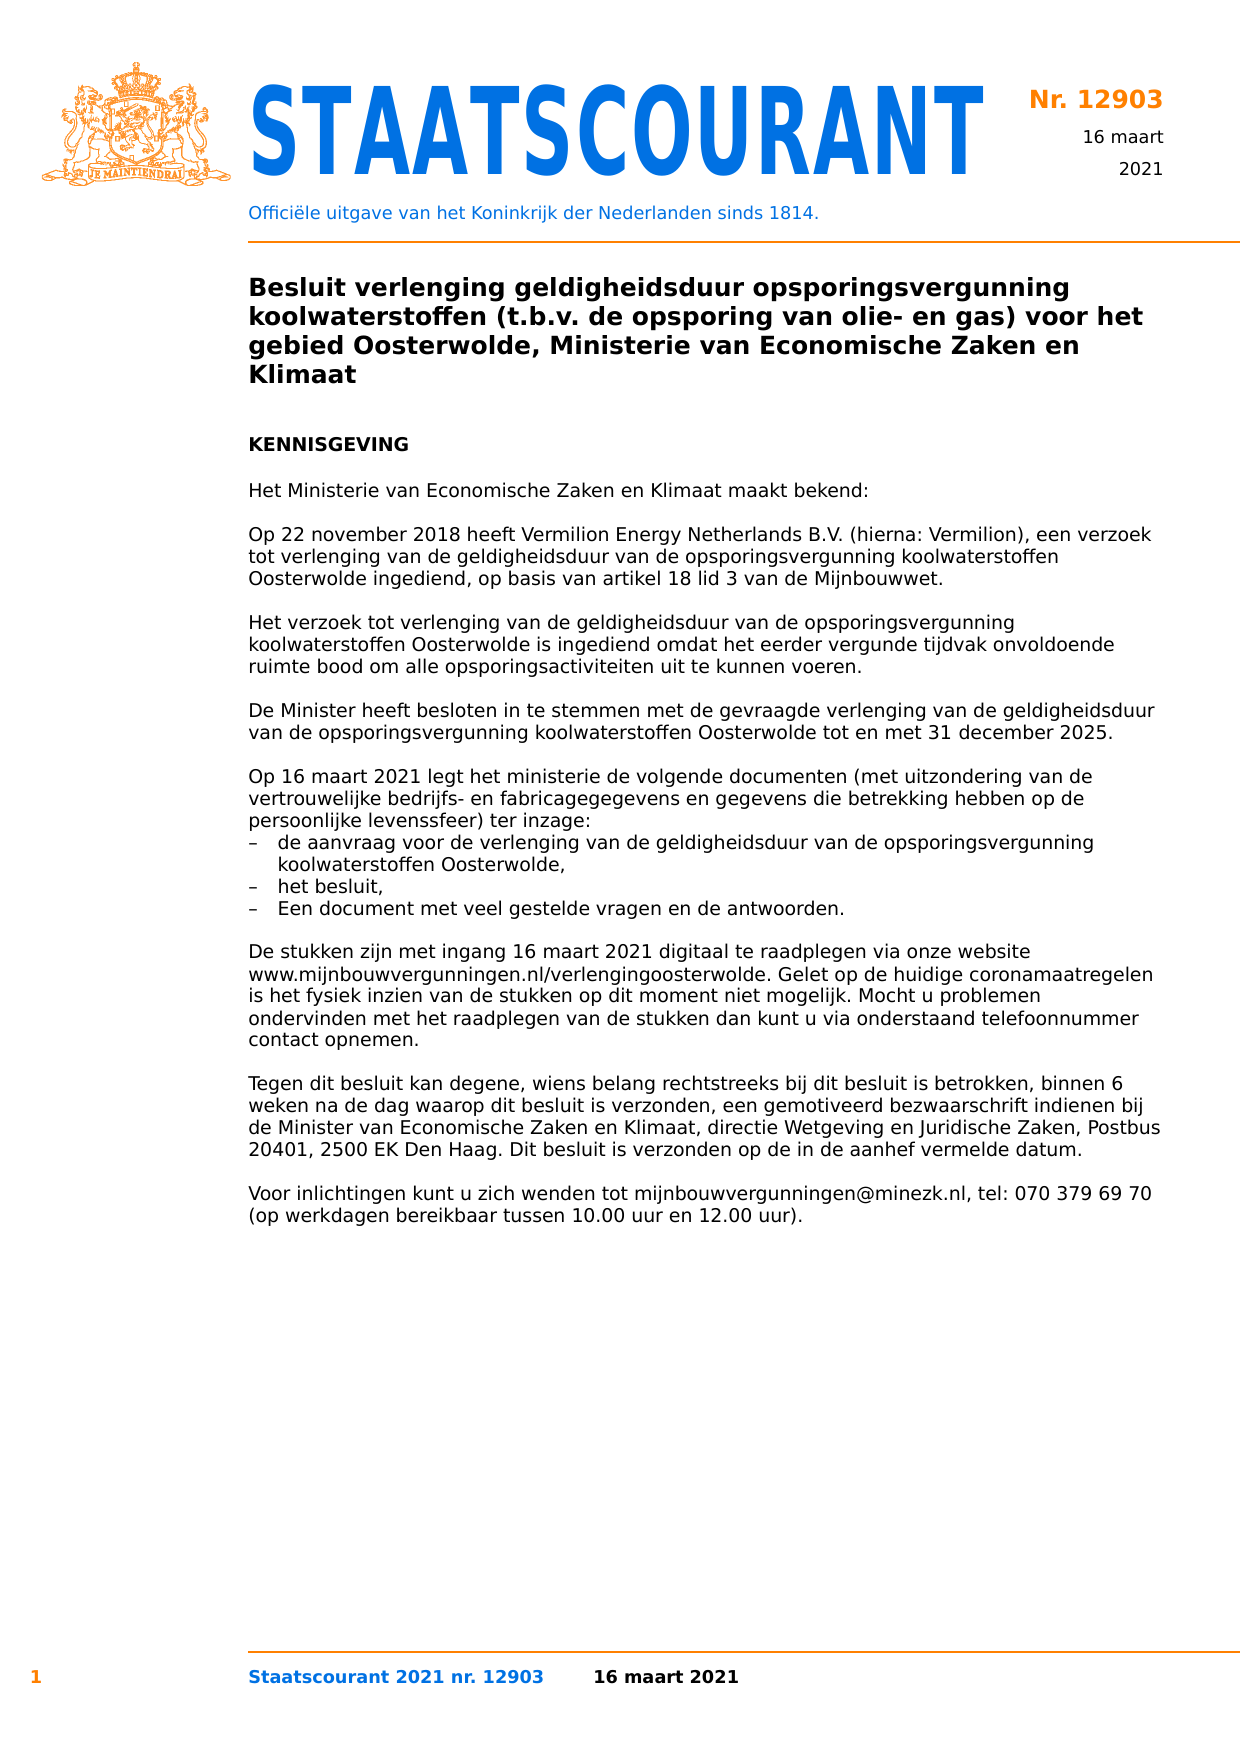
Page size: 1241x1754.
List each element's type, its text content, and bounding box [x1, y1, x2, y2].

text – Een document met veel gestelde vragen en de antwoorden. [248, 898, 1163, 919]
text Voor inlichtingen kunt u zich wenden tot mijnbouwvergunningen@minezk.nl, tel: 070 379 69 70 (op werkdagen bereikbaar tussen 10.00 uur en 12.00 uur). [248, 1183, 1163, 1227]
table_cell 16 maart [998, 121, 1240, 153]
text De Minister heeft besloten in te stemmen met de gevraagde verlenging van de geldigheidsduur van de opsporingsvergunning koolwaterstoffen Oosterwolde tot en met 31 december 2025. [248, 700, 1163, 744]
table_header Nr. 12903 [998, 62, 1240, 121]
text – de aanvraag voor de verlenging van de geldigheidsduur van de opsporingsvergunning koolwaterstoffen Oosterwolde, [248, 832, 1163, 876]
table_header [25, 62, 248, 241]
table_cell Officiële uitgave van het Koninkrijk der Nederlanden sinds 1814. [248, 203, 1240, 241]
table_header STAATSCOURANT [248, 62, 998, 203]
subtitle KENNISGEVING [248, 433, 1163, 455]
text – het besluit, [248, 876, 1163, 898]
text Tegen dit besluit kan degene, wiens belang rechtstreeks bij dit besluit is betrokken, binnen 6 weken na de dag waarop dit besluit is verzonden, een gemotiveerd bezwaarschrift indienen bij de Minister van Economische Zaken en Klimaat, directie Wetgeving en Juridische Zaken, Postbus 20401, 2500 EK Den Haag. Dit besluit is verzonden op de in de aanhef vermelde datum. [248, 1073, 1163, 1161]
text Op 22 november 2018 heeft Vermilion Energy Netherlands B.V. (hierna: Vermilion), een verzoek tot verlenging van de geldigheidsduur van de opsporingsvergunning koolwaterstoffen Oosterwolde ingediend, op basis van artikel 18 lid 3 van de Mijnbouwwet. [248, 524, 1163, 590]
subtitle Besluit verlenging geldigheidsduur opsporingsvergunning koolwaterstoffen (t.b.v. de opsporing van olie- en gas) voor het gebied Oosterwolde, Ministerie van Economische Zaken en Klimaat [248, 273, 1163, 390]
picture [41, 62, 231, 186]
table_cell 2021 [998, 153, 1240, 203]
text Op 16 maart 2021 legt het ministerie de volgende documenten (met uitzondering van de vertrouwelijke bedrijfs- en fabricagegegevens en gegevens die betrekking hebben op de persoonlijke levenssfeer) ter inzage: [248, 766, 1163, 832]
text De stukken zijn met ingang 16 maart 2021 digitaal te raadplegen via onze website www.mijnbouwvergunningen.nl/verlengingoosterwolde. Gelet op de huidige coronamaatregelen is het fysiek inzien van de stukken op dit moment niet mogelijk. Mocht u problemen ondervinden met het raadplegen van de stukken dan kunt u via onderstaand telefoonnummer contact opnemen. [248, 941, 1163, 1051]
text Het verzoek tot verlenging van de geldigheidsduur van de opsporingsvergunning koolwaterstoffen Oosterwolde is ingediend omdat het eerder vergunde tijdvak onvoldoende ruimte bood om alle opsporingsactiviteiten uit te kunnen voeren. [248, 612, 1163, 678]
text Het Ministerie van Economische Zaken en Klimaat maakt bekend: [248, 480, 1163, 502]
